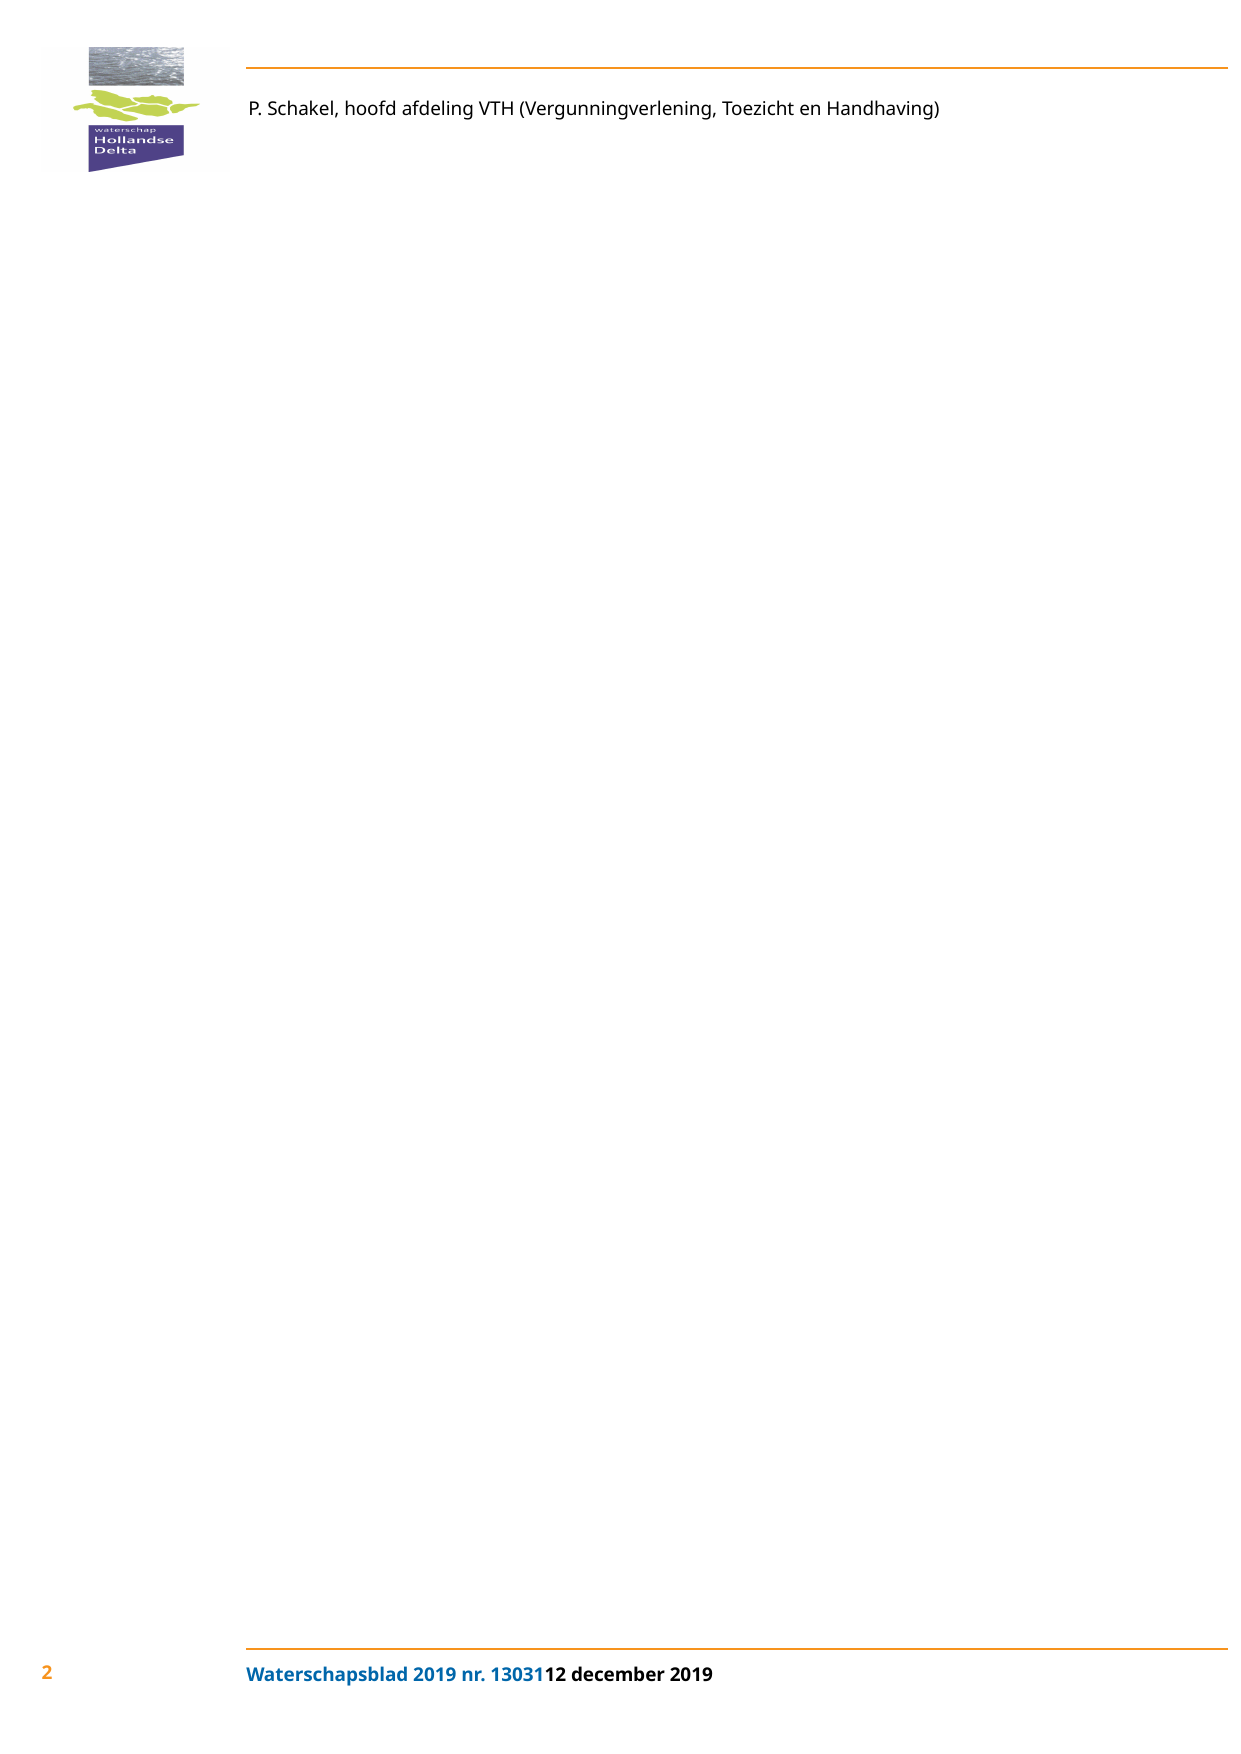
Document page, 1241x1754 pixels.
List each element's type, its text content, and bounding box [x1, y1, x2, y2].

text P. Schakel, hoofd afdeling VTH (Vergunningverlening, Toezicht en Handhaving) [248, 95, 1152, 121]
picture [41, 47, 231, 172]
